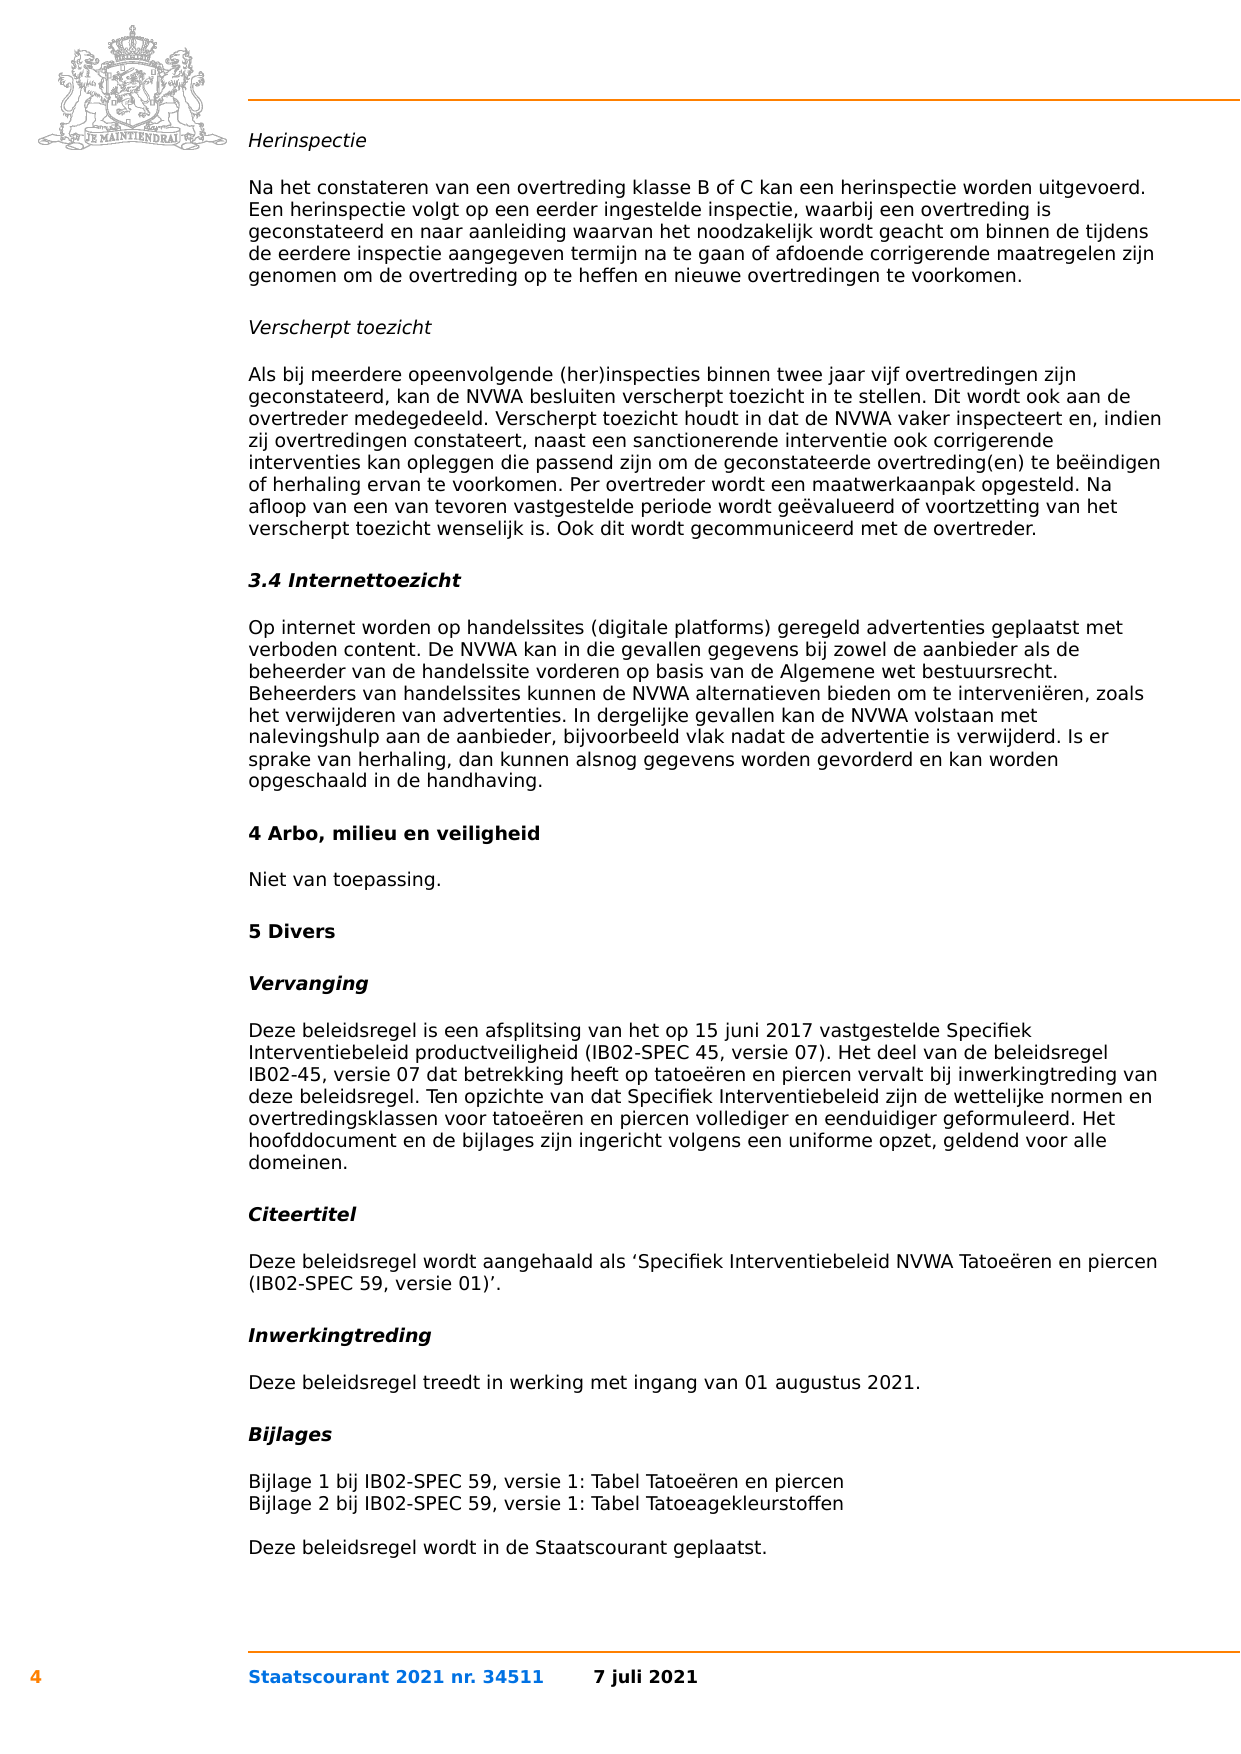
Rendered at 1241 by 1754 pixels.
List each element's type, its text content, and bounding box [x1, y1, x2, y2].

text Deze beleidsregel treedt in werking met ingang van 01 augustus 2021. [248, 1372, 1163, 1394]
subtitle Citeertitel [248, 1204, 1163, 1226]
picture [38, 25, 227, 150]
subtitle 3.4 Internettoezicht [248, 569, 1163, 592]
subtitle Vervanging [248, 973, 1163, 995]
subtitle Bijlages [248, 1424, 1163, 1446]
text Na het constateren van een overtreding klasse B of C kan een herinspectie worden uitgevoerd. Een herinspectie volgt op een eerder ingestelde inspectie, waarbij een overtreding is geconstateerd en naar aanleiding waarvan het noodzakelijk wordt geacht om binnen de tijdens de eerdere inspectie aangegeven termijn na te gaan of afdoende corrigerende maatregelen zijn genomen om de overtreding op te heffen en nieuwe overtredingen te voorkomen. [248, 177, 1163, 287]
subtitle Verscherpt toezicht [248, 317, 1163, 339]
text Op internet worden op handelssites (digitale platforms) geregeld advertenties geplaatst met verboden content. De NVWA kan in die gevallen gegevens bij zowel de aanbieder als de beheerder van de handelssite vorderen op basis van de Algemene wet bestuursrecht. Beheerders van handelssites kunnen de NVWA alternatieven bieden om te interveniëren, zoals het verwijderen van advertenties. In dergelijke gevallen kan de NVWA volstaan met nalevingshulp aan de aanbieder, bijvoorbeeld vlak nadat de advertentie is verwijderd. Is er sprake van herhaling, dan kunnen alsnog gegevens worden gevorderd en kan worden opgeschaald in de handhaving. [248, 617, 1163, 792]
subtitle Inwerkingtreding [248, 1325, 1163, 1347]
text Bijlage 1 bij IB02-SPEC 59, versie 1: Tabel Tatoeëren en piercen [248, 1471, 1163, 1493]
text Niet van toepassing. [248, 869, 1163, 891]
subtitle Herinspectie [248, 130, 1163, 152]
subtitle 4 Arbo, milieu en veiligheid [248, 822, 1163, 844]
text Deze beleidsregel is een afsplitsing van het op 15 juni 2017 vastgestelde Specifiek Interventiebeleid productveiligheid (IB02-SPEC 45, versie 07). Het deel van de beleidsregel IB02-45, versie 07 dat betrekking heeft op tatoeëren en piercen vervalt bij inwerkingtreding van deze beleidsregel. Ten opzichte van dat Specifiek Interventiebeleid zijn de wettelijke normen en overtredingsklassen voor tatoeëren en piercen vollediger en eenduidiger geformuleerd. Het hoofddocument en de bijlages zijn ingericht volgens een uniforme opzet, geldend voor alle domeinen. [248, 1020, 1163, 1174]
text Deze beleidsregel wordt in de Staatscourant geplaatst. [248, 1537, 1163, 1559]
text Deze beleidsregel wordt aangehaald als ‘Specifiek Interventiebeleid NVWA Tatoeëren en piercen (IB02-SPEC 59, versie 01)’. [248, 1251, 1163, 1295]
subtitle 5 Divers [248, 921, 1163, 943]
text Bijlage 2 bij IB02-SPEC 59, versie 1: Tabel Tatoeagekleurstoffen [248, 1493, 1163, 1515]
text Als bij meerdere opeenvolgende (her)inspecties binnen twee jaar vijf overtredingen zijn geconstateerd, kan de NVWA besluiten verscherpt toezicht in te stellen. Dit wordt ook aan de overtreder medegedeeld. Verscherpt toezicht houdt in dat de NVWA vaker inspecteert en, indien zij overtredingen constateert, naast een sanctionerende interventie ook corrigerende interventies kan opleggen die passend zijn om de geconstateerde overtreding(en) te beëindigen of herhaling ervan te voorkomen. Per overtreder wordt een maatwerkaanpak opgesteld. Na afloop van een van tevoren vastgestelde periode wordt geëvalueerd of voortzetting van het verscherpt toezicht wenselijk is. Ook dit wordt gecommuniceerd met de overtreder. [248, 364, 1163, 539]
